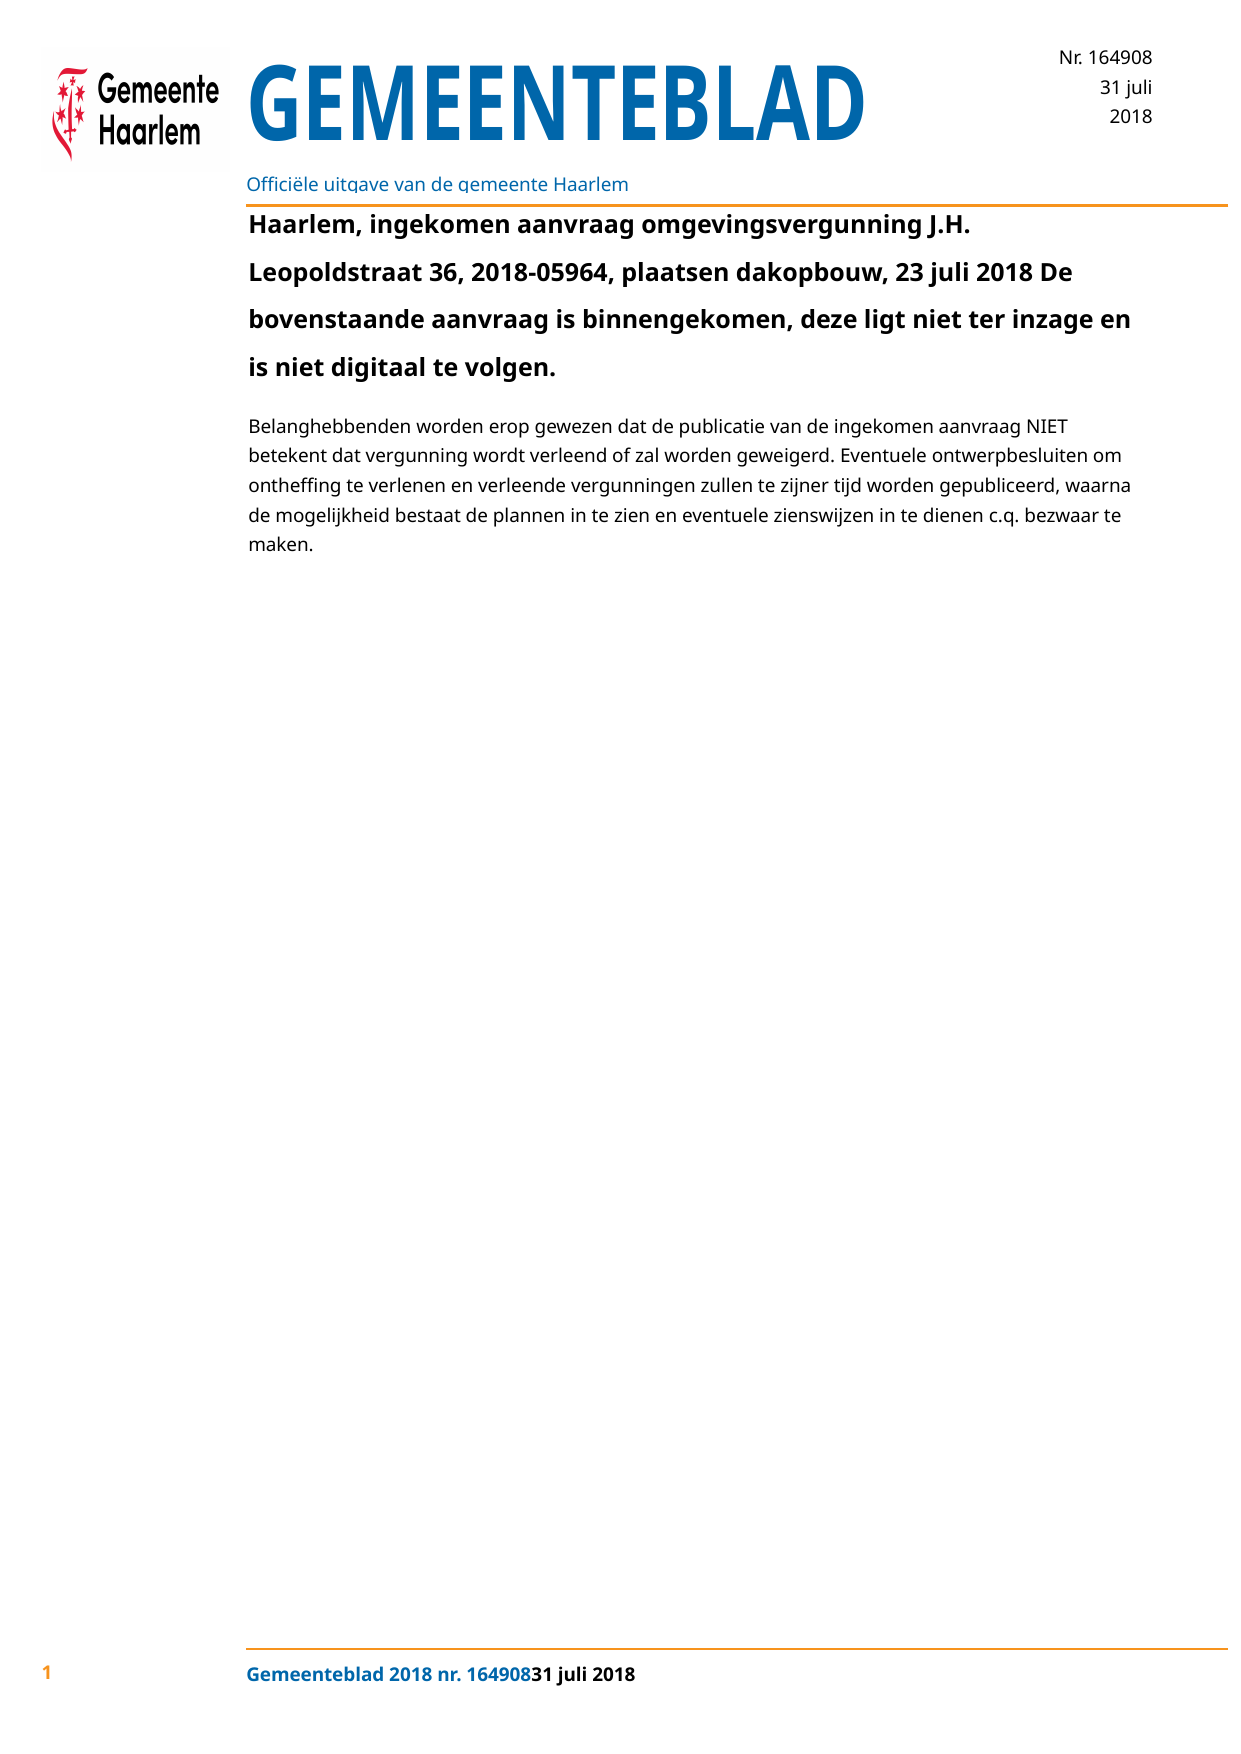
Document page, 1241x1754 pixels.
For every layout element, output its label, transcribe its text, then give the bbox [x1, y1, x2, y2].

text Belanghebbenden worden erop gewezen dat de publicatie van de ingekomen aanvraag NIET betekent dat vergunning wordt verleend of zal worden geweigerd. Eventuele ontwerpbesluiten om ontheffing te verlenen en verleende vergunningen zullen te zijner tijd worden gepubliceerd, waarna de mogelijkheid bestaat de plannen in te zien en eventuele zienswijzen in te dienen c.q. bezwaar te maken. [248, 413, 1152, 557]
text Haarlem, ingekomen aanvraag omgevingsvergunning J.H. Leopoldstraat 36, 2018-05964, plaatsen dakopbouw, 23 juli 2018 De bovenstaande aanvraag is binnengekomen, deze ligt niet ter inzage en is niet digitaal te volgen. [248, 207, 1152, 384]
picture [41, 47, 231, 172]
